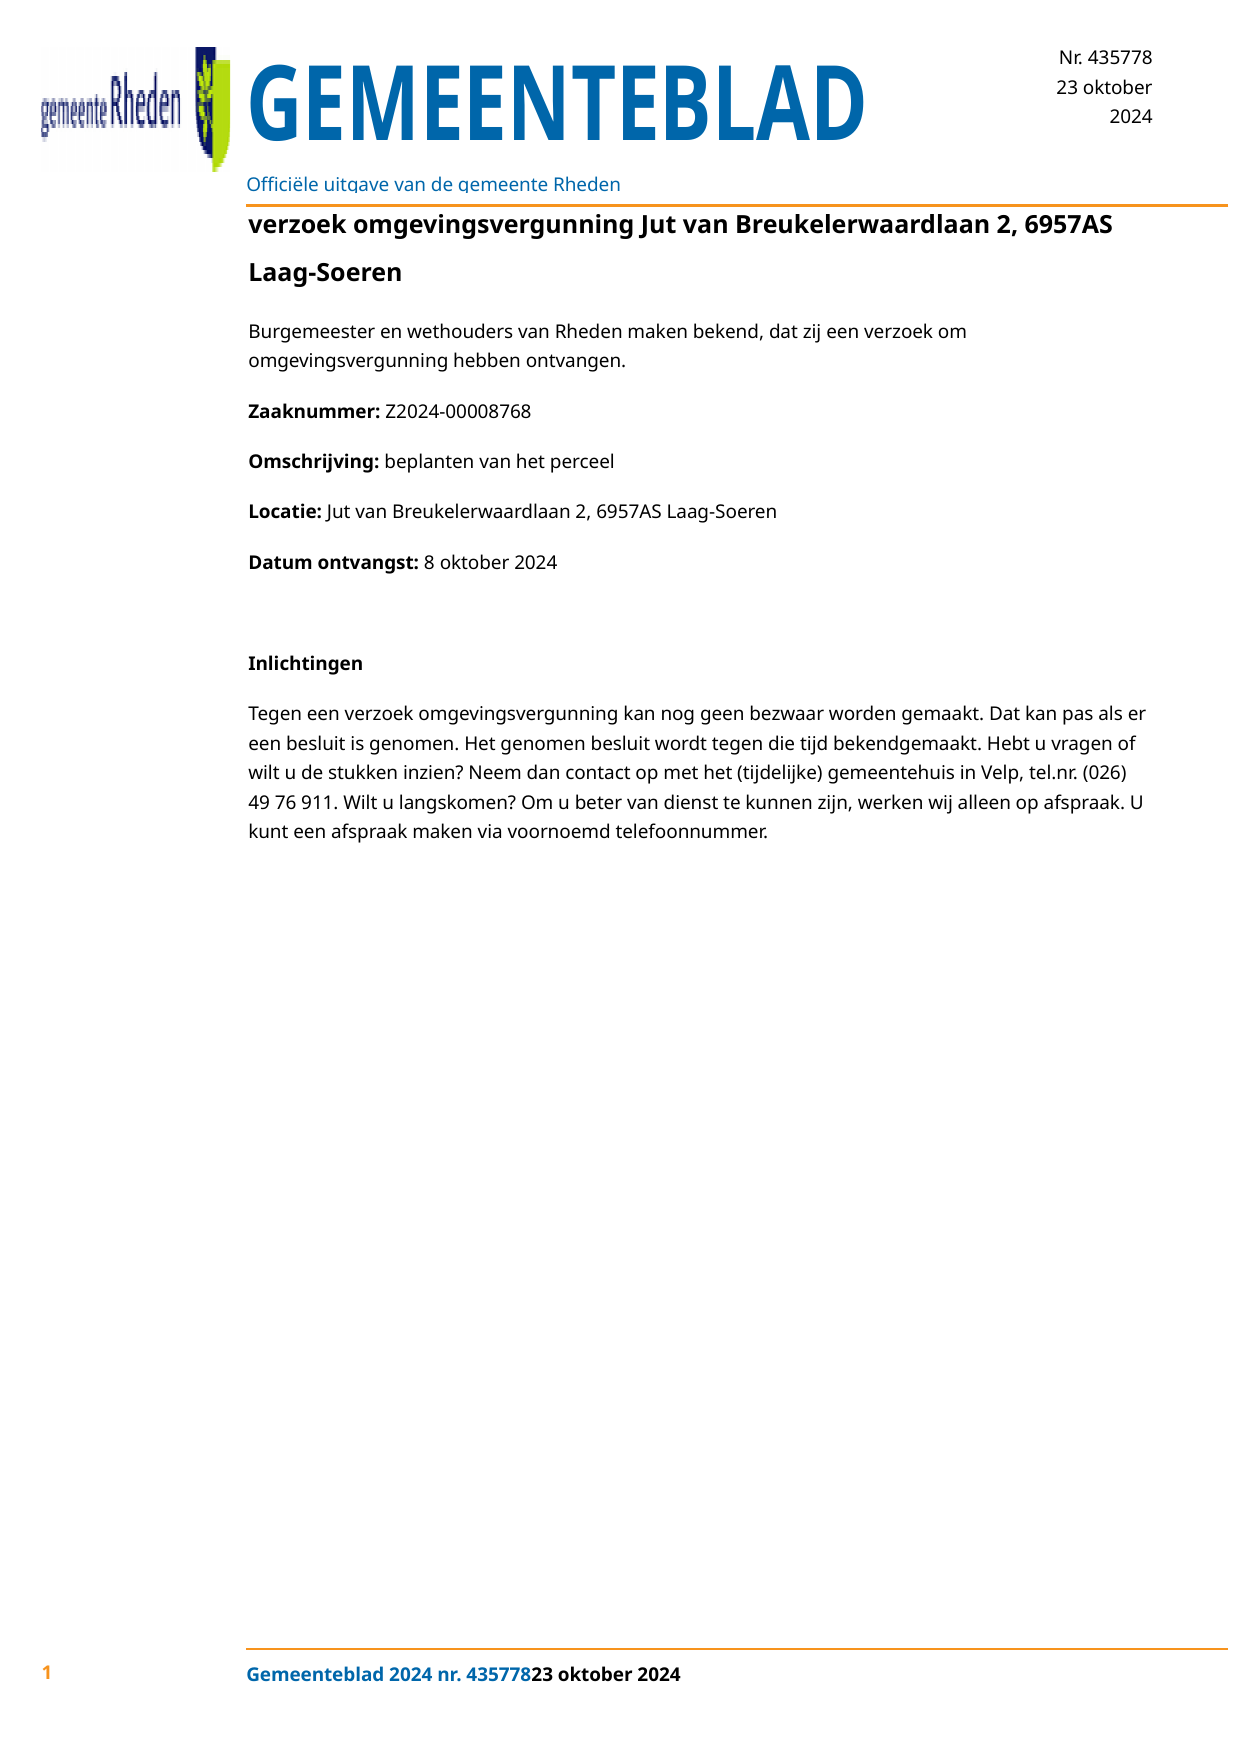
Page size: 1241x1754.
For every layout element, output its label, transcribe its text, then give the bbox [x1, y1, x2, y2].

text Omschrijving: beplanten van het perceel [248, 448, 1152, 474]
text Locatie: Jut van Breukelerwaardlaan 2, 6957AS Laag-Soeren [248, 499, 1152, 524]
text verzoek omgevingsvergunning Jut van Breukelerwaardlaan 2, 6957AS Laag-Soeren [248, 207, 1152, 288]
text Inlichtingen [248, 650, 1152, 676]
text Datum ontvangst: 8 oktober 2024 [248, 549, 1152, 575]
text Zaaknummer: Z2024-00008768 [248, 398, 1152, 424]
text Tegen een verzoek omgevingsvergunning kan nog geen bezwaar worden gemaakt. Dat kan pas als er een besluit is genomen. Het genomen besluit wordt tegen die tijd bekendgemaakt. Hebt u vragen of wilt u de stukken inzien? Neem dan contact op met het (tijdelijke) gemeentehuis in Velp, tel.nr. (026) 49 76 911. Wilt u langskomen? Om u beter van dienst te kunnen zijn, werken wij alleen op afspraak. U kunt een afspraak maken via voornoemd telefoonnummer. [248, 700, 1152, 844]
text Burgemeester en wethouders van Rheden maken bekend, dat zij een verzoek om omgevingsvergunning hebben ontvangen. [248, 318, 1152, 373]
picture [41, 47, 231, 172]
